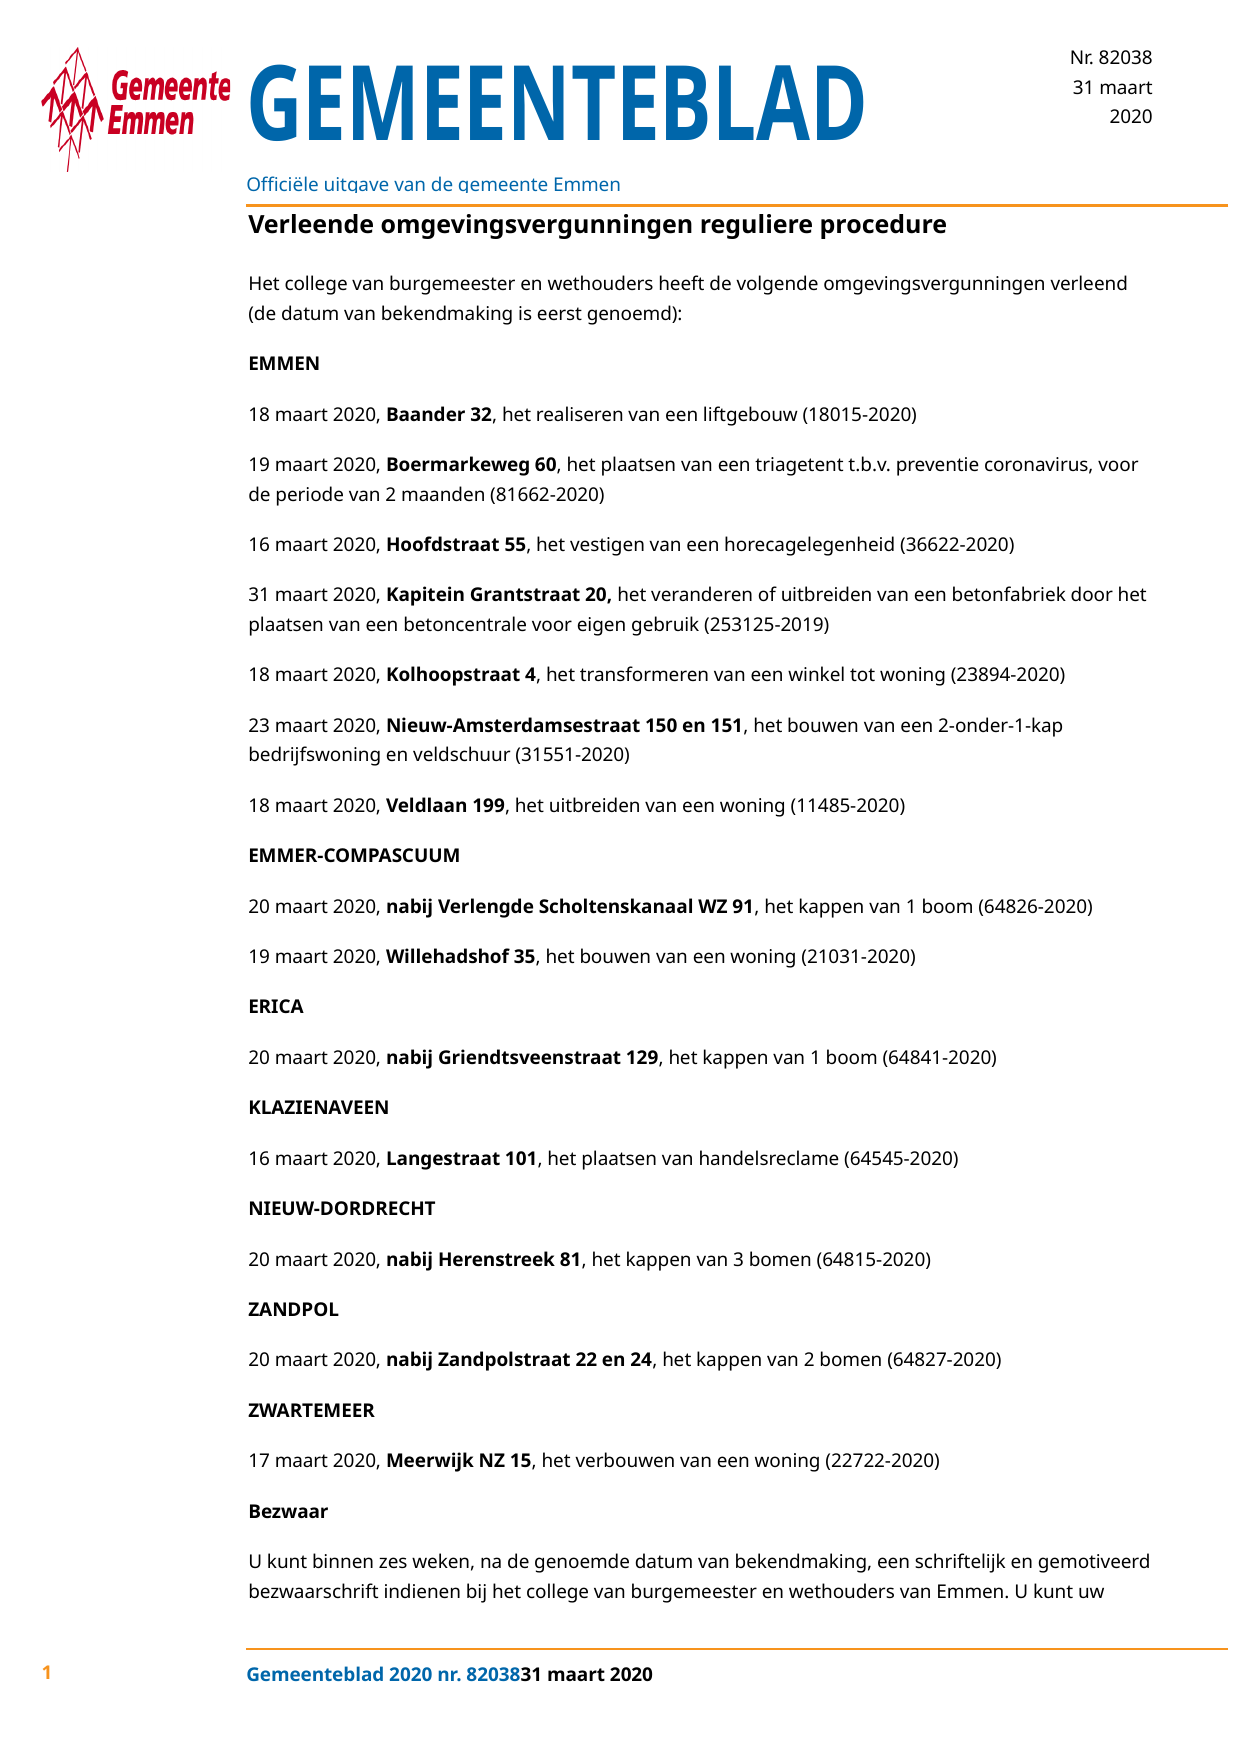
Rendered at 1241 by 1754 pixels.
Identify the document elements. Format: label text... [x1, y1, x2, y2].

text NIEUW-DORDRECHT [248, 1195, 1152, 1221]
text 20 maart 2020, nabij Griendtsveenstraat 129, het kappen van 1 boom (64841-2020) [248, 1044, 1152, 1070]
text 16 maart 2020, Hoofdstraat 55, het vestigen van een horecagelegenheid (36622-2020) [248, 531, 1152, 557]
text U kunt binnen zes weken, na de genoemde datum van bekendmaking, een schriftelijk en gemotiveerd bezwaarschrift indienen bij het college van burgemeester en wethouders van Emmen. U kunt uw [248, 1548, 1152, 1603]
text 20 maart 2020, nabij Zandpolstraat 22 en 24, het kappen van 2 bomen (64827-2020) [248, 1347, 1152, 1372]
text 18 maart 2020, Baander 32, het realiseren van een liftgebouw (18015-2020) [248, 401, 1152, 426]
text 19 maart 2020, Boermarkeweg 60, het plaatsen van een triagetent t.b.v. preventie coronavirus, voor de periode van 2 maanden (81662-2020) [248, 451, 1152, 506]
text 20 maart 2020, nabij Herenstreek 81, het kappen van 3 bomen (64815-2020) [248, 1246, 1152, 1271]
text Het college van burgemeester en wethouders heeft de volgende omgevingsvergunningen verleend (de datum van bekendmaking is eerst genoemd): [248, 270, 1152, 326]
text 23 maart 2020, Nieuw-Amsterdamsestraat 150 en 151, het bouwen van een 2-onder-1-kap bedrijfswoning en veldschuur (31551-2020) [248, 712, 1152, 767]
text ZWARTEMEER [248, 1397, 1152, 1423]
text 18 maart 2020, Kolhoopstraat 4, het transformeren van een winkel tot woning (23894-2020) [248, 662, 1152, 687]
text ERICA [248, 994, 1152, 1019]
text 19 maart 2020, Willehadshof 35, het bouwen van een woning (21031-2020) [248, 943, 1152, 969]
picture [41, 47, 231, 172]
text ZANDPOL [248, 1296, 1152, 1322]
text 31 maart 2020, Kapitein Grantstraat 20, het veranderen of uitbreiden van een betonfabriek door het plaatsen van een betoncentrale voor eigen gebruik (253125-2019) [248, 582, 1152, 637]
text 20 maart 2020, nabij Verlengde Scholtenskanaal WZ 91, het kappen van 1 boom (64826-2020) [248, 893, 1152, 918]
text EMMER-COMPASCUUM [248, 842, 1152, 868]
text KLAZIENAVEEN [248, 1094, 1152, 1120]
text EMMEN [248, 350, 1152, 376]
text Verleende omgevingsvergunningen reguliere procedure [248, 207, 1152, 241]
text 18 maart 2020, Veldlaan 199, het uitbreiden van een woning (11485-2020) [248, 792, 1152, 818]
text Bezwaar [248, 1498, 1152, 1523]
text 16 maart 2020, Langestraat 101, het plaatsen van handelsreclame (64545-2020) [248, 1145, 1152, 1171]
text 17 maart 2020, Meerwijk NZ 15, het verbouwen van een woning (22722-2020) [248, 1447, 1152, 1473]
